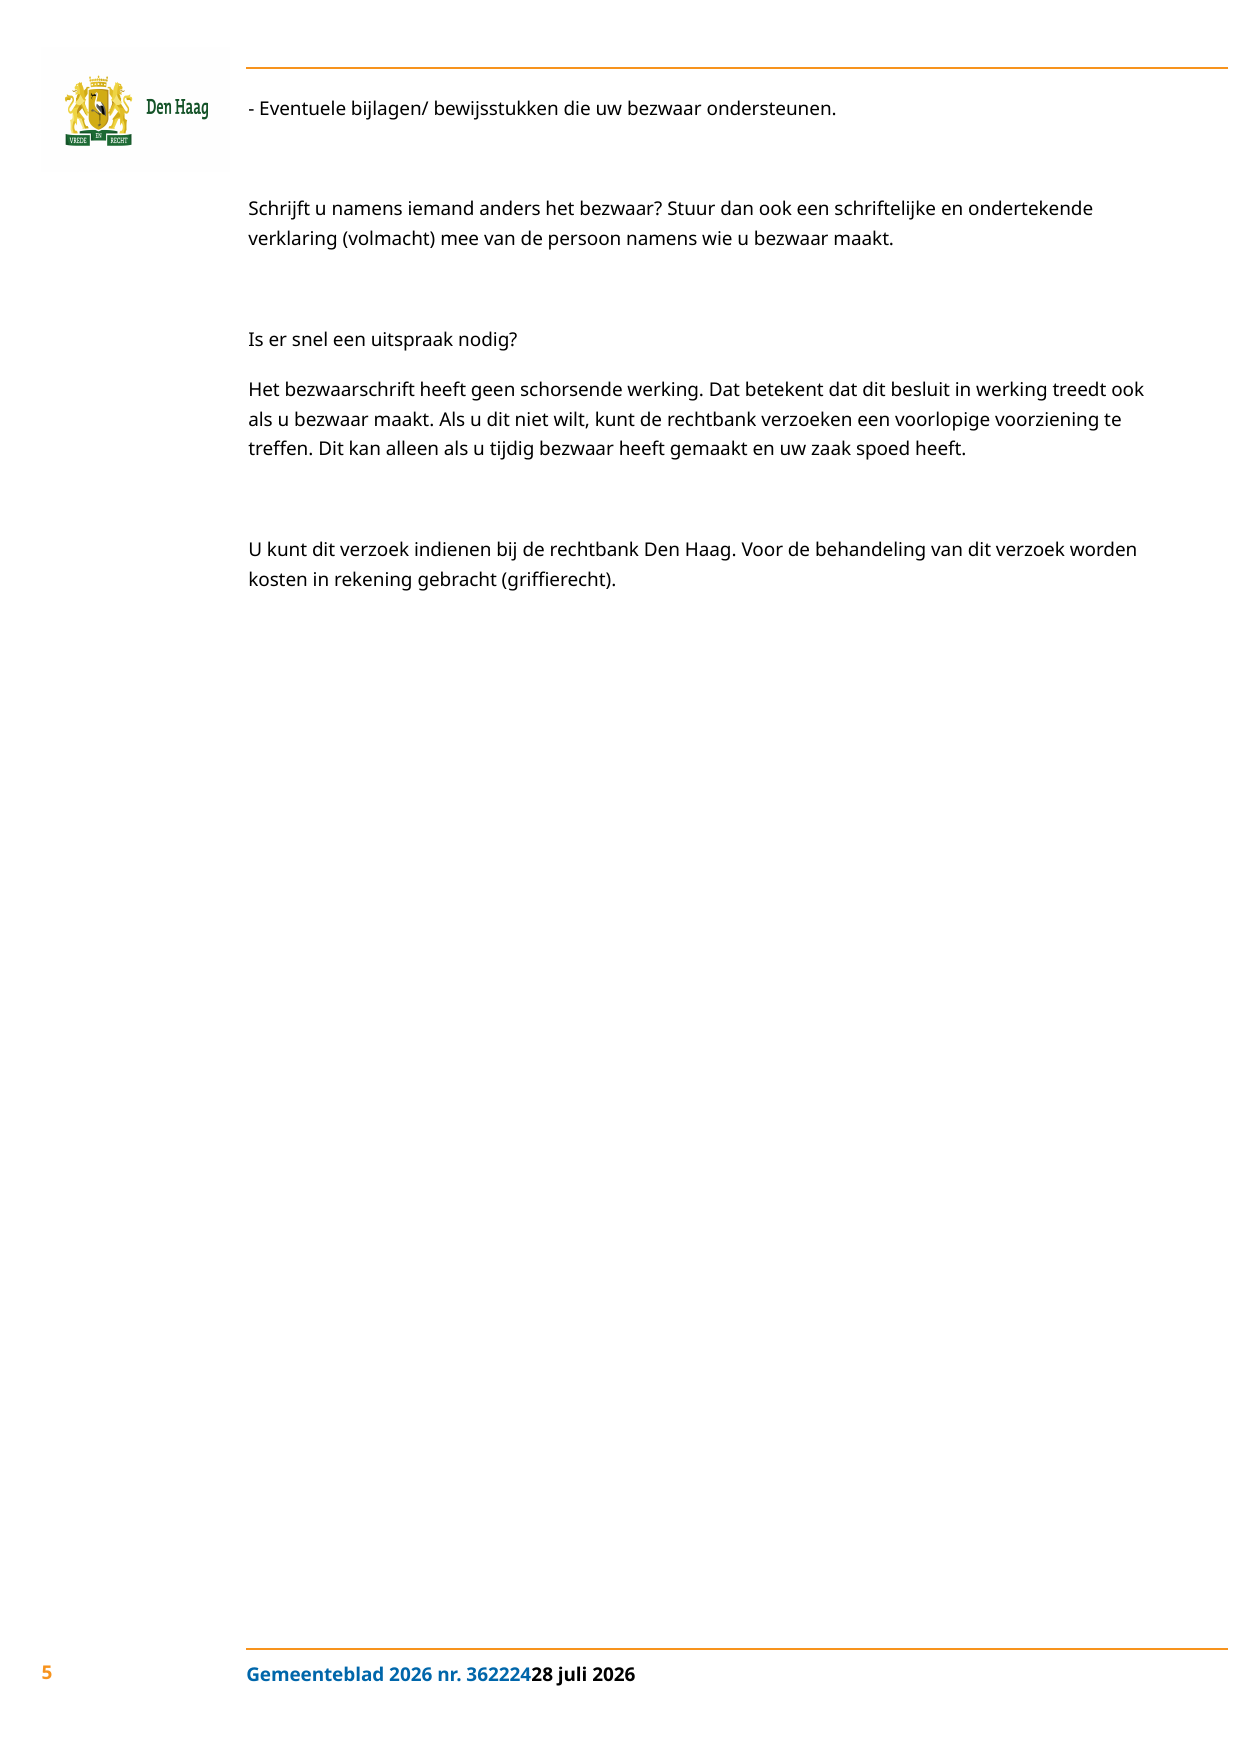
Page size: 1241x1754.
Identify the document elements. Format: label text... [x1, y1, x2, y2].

picture [41, 47, 231, 172]
text Is er snel een uitspraak nodig? [248, 326, 1152, 352]
text Het bezwaarschrift heeft geen schorsende werking. Dat betekent dat dit besluit in werking treedt ook als u bezwaar maakt. Als u dit niet wilt, kunt de rechtbank verzoeken een voorlopige voorziening te treffen. Dit kan alleen als u tijdig bezwaar heeft gemaakt en uw zaak spoed heeft. [248, 376, 1152, 461]
text Schrijft u namens iemand anders het bezwaar? Stuur dan ook een schriftelijke en ondertekende verklaring (volmacht) mee van de persoon namens wie u bezwaar maakt. [248, 196, 1152, 251]
text U kunt dit verzoek indienen bij de rechtbank Den Haag. Voor de behandeling van dit verzoek worden kosten in rekening gebracht (griffierecht). [248, 536, 1152, 592]
text - Eventuele bijlagen/ bewijsstukken die uw bezwaar ondersteunen. [248, 95, 1152, 121]
